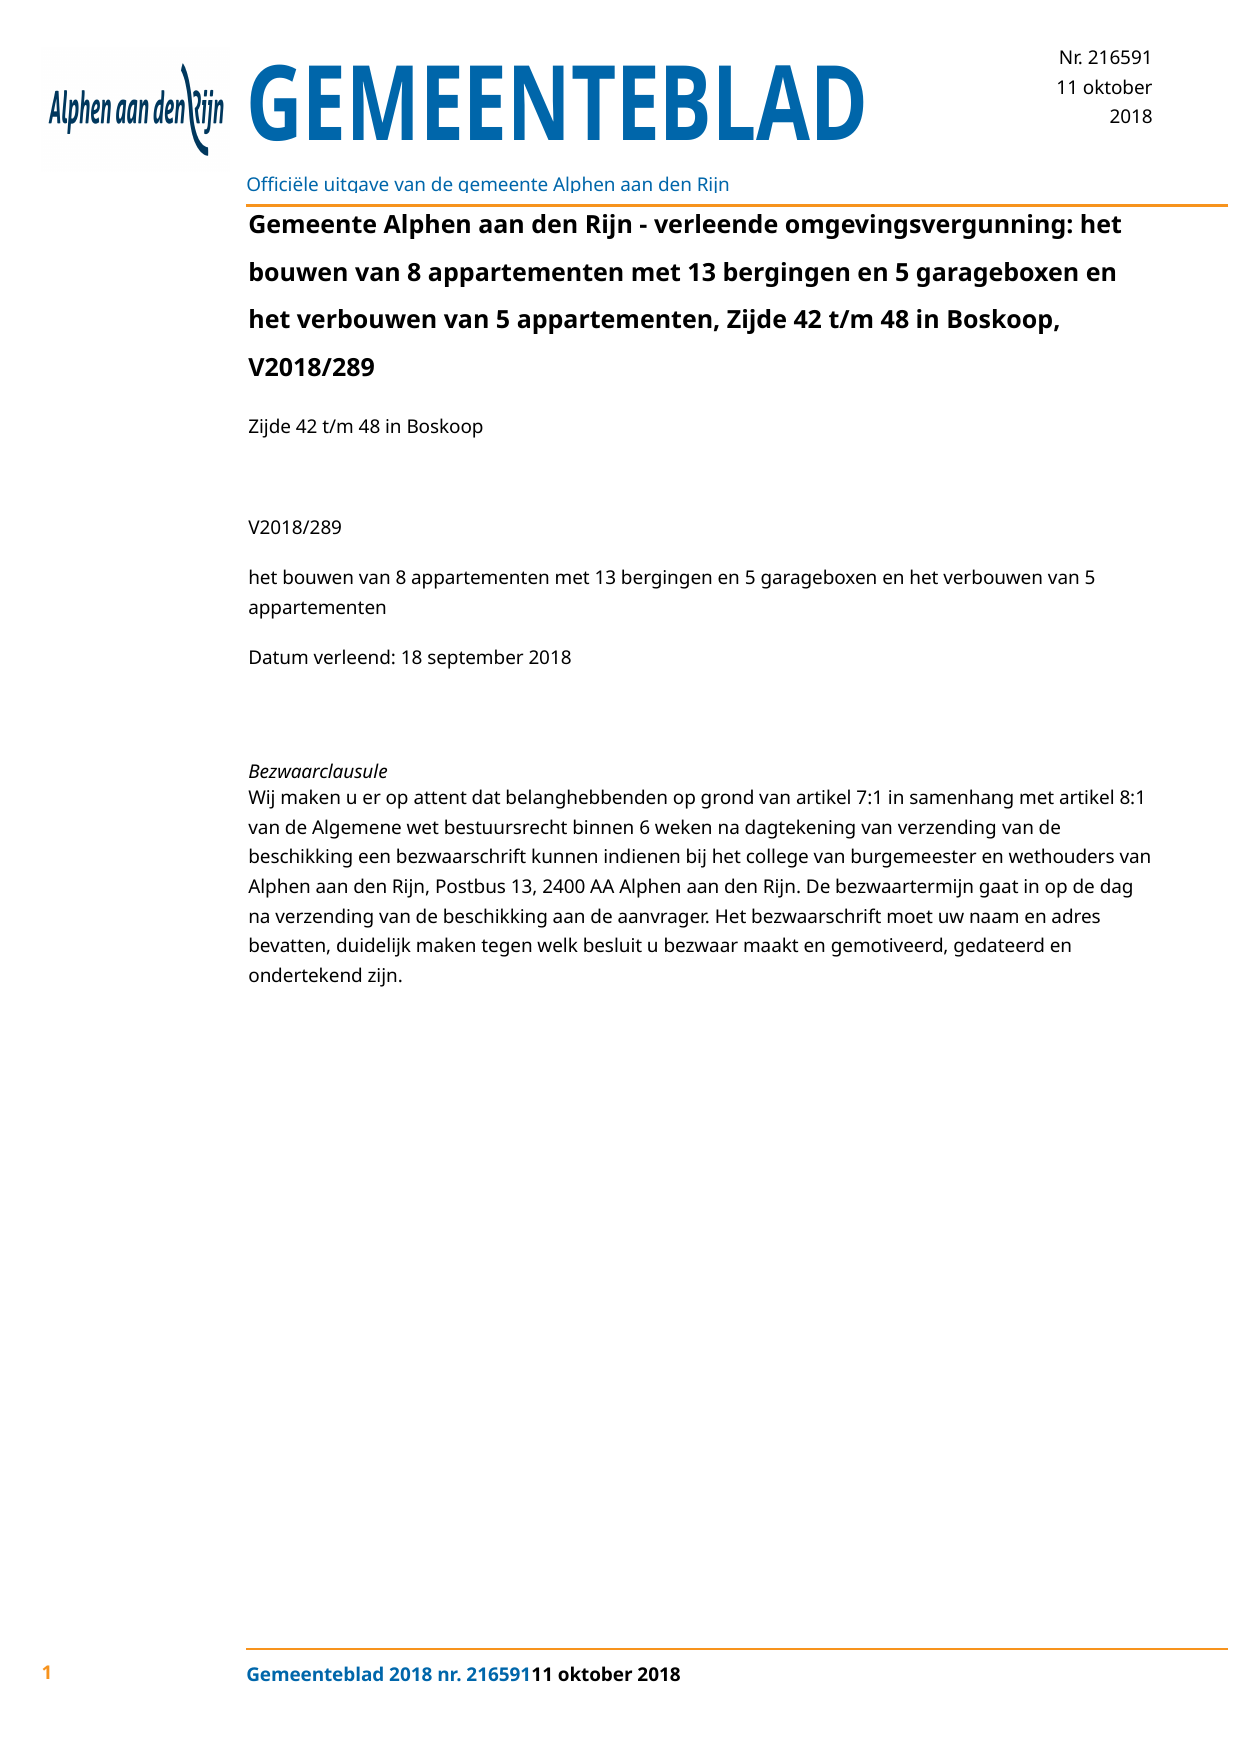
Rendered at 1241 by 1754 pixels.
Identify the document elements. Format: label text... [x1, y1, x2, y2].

text Gemeente Alphen aan den Rijn - verleende omgevingsvergunning: het bouwen van 8 appartementen met 13 bergingen en 5 garageboxen en het verbouwen van 5 appartementen, Zijde 42 t/m 48 in Boskoop, V2018/289 [248, 207, 1152, 384]
picture [41, 47, 231, 172]
text Datum verleend: 18 september 2018 [248, 644, 1152, 670]
text Zijde 42 t/m 48 in Boskoop [248, 413, 1152, 439]
text Bezwaarclausule [248, 759, 1152, 784]
text Wij maken u er op attent dat belanghebbenden op grond van artikel 7:1 in samenhang met artikel 8:1 van de Algemene wet bestuursrecht binnen 6 weken na dagtekening van verzending van de beschikking een bezwaarschrift kunnen indienen bij het college van burgemeester en wethouders van Alphen aan den Rijn, Postbus 13, 2400 AA Alphen aan den Rijn. De bezwaartermijn gaat in op de dag na verzending van de beschikking aan de aanvrager. Het bezwaarschrift moet uw naam en adres bevatten, duidelijk maken tegen welk besluit u bezwaar maakt en gemotiveerd, gedateerd en ondertekend zijn. [248, 784, 1152, 988]
text V2018/289 [248, 514, 1152, 540]
text het bouwen van 8 appartementen met 13 bergingen en 5 garageboxen en het verbouwen van 5 appartementen [248, 564, 1152, 620]
